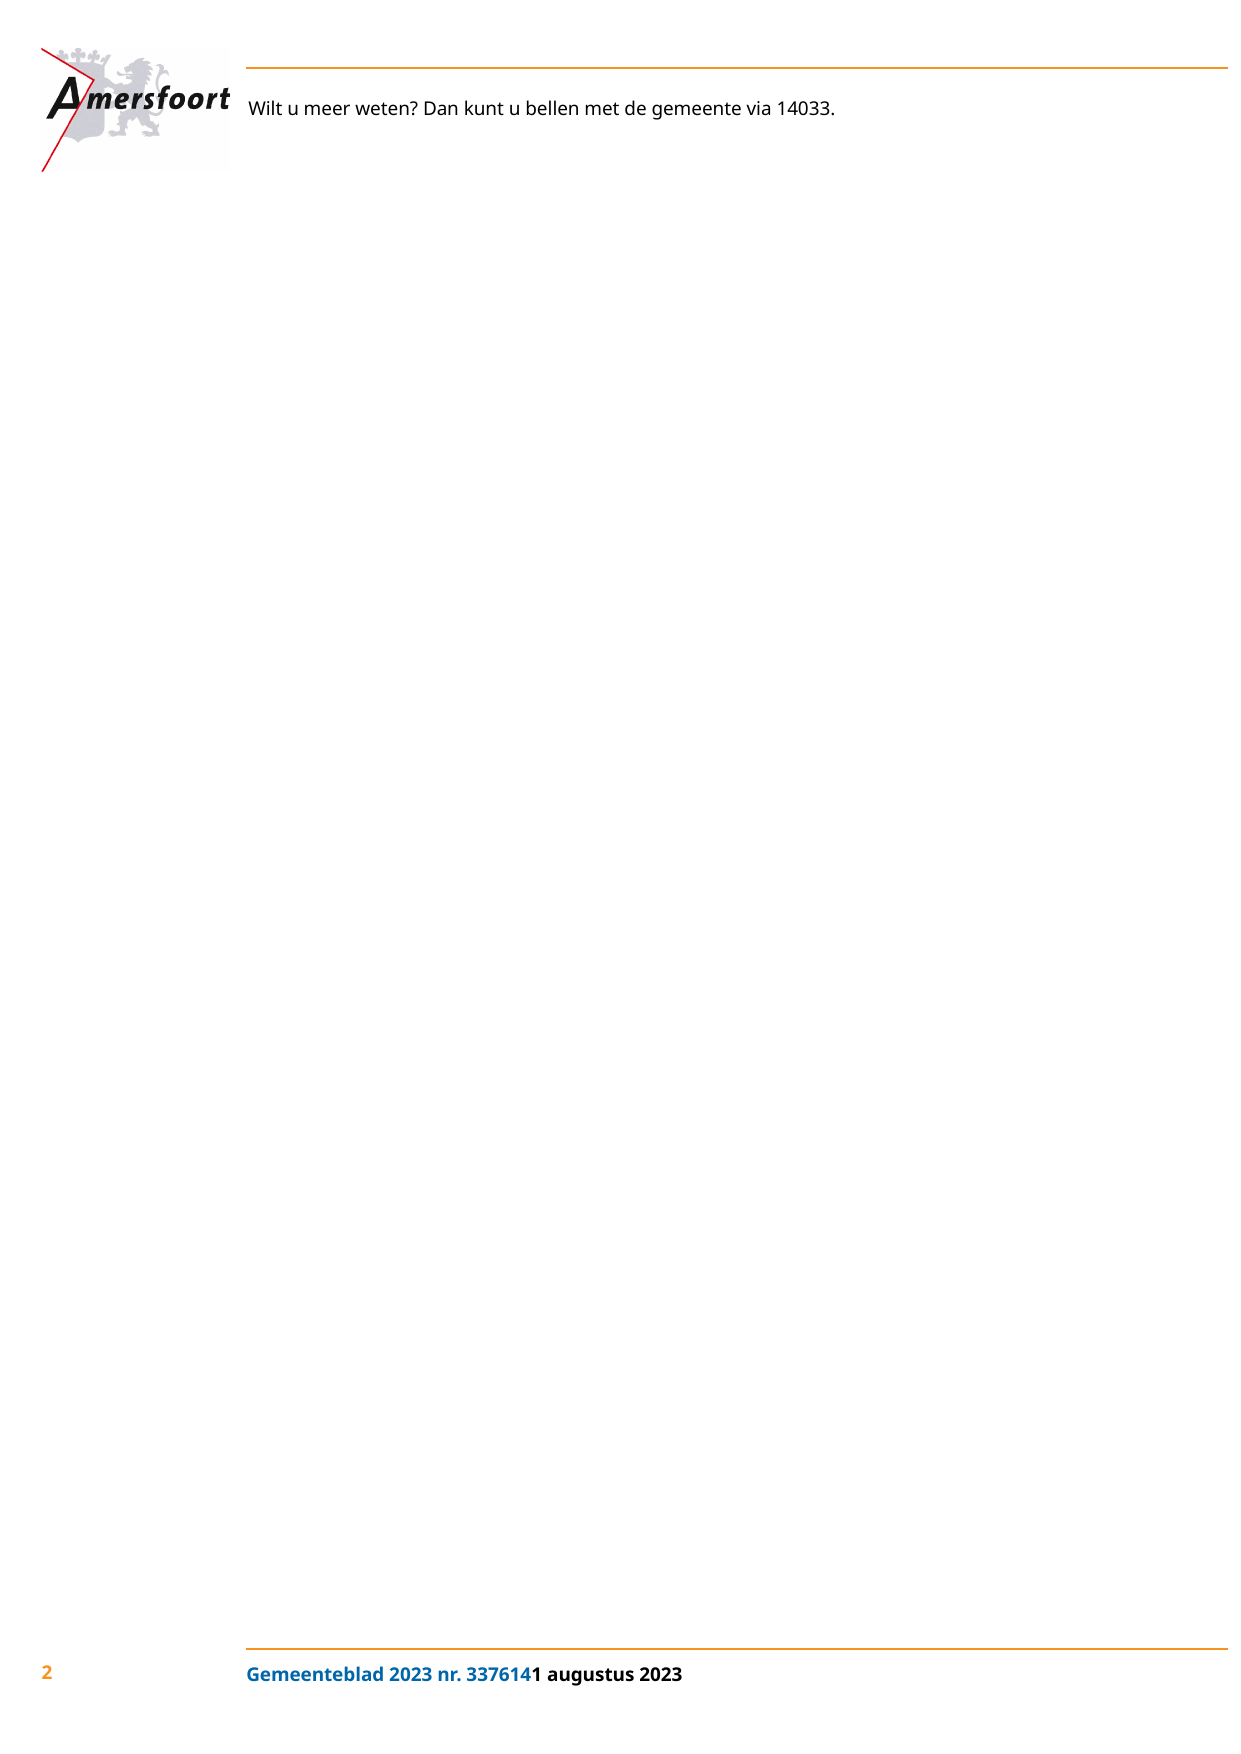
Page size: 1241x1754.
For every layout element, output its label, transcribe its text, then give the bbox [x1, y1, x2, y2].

text Wilt u meer weten? Dan kunt u bellen met de gemeente via 14033. [248, 95, 1152, 121]
picture [41, 47, 231, 172]
